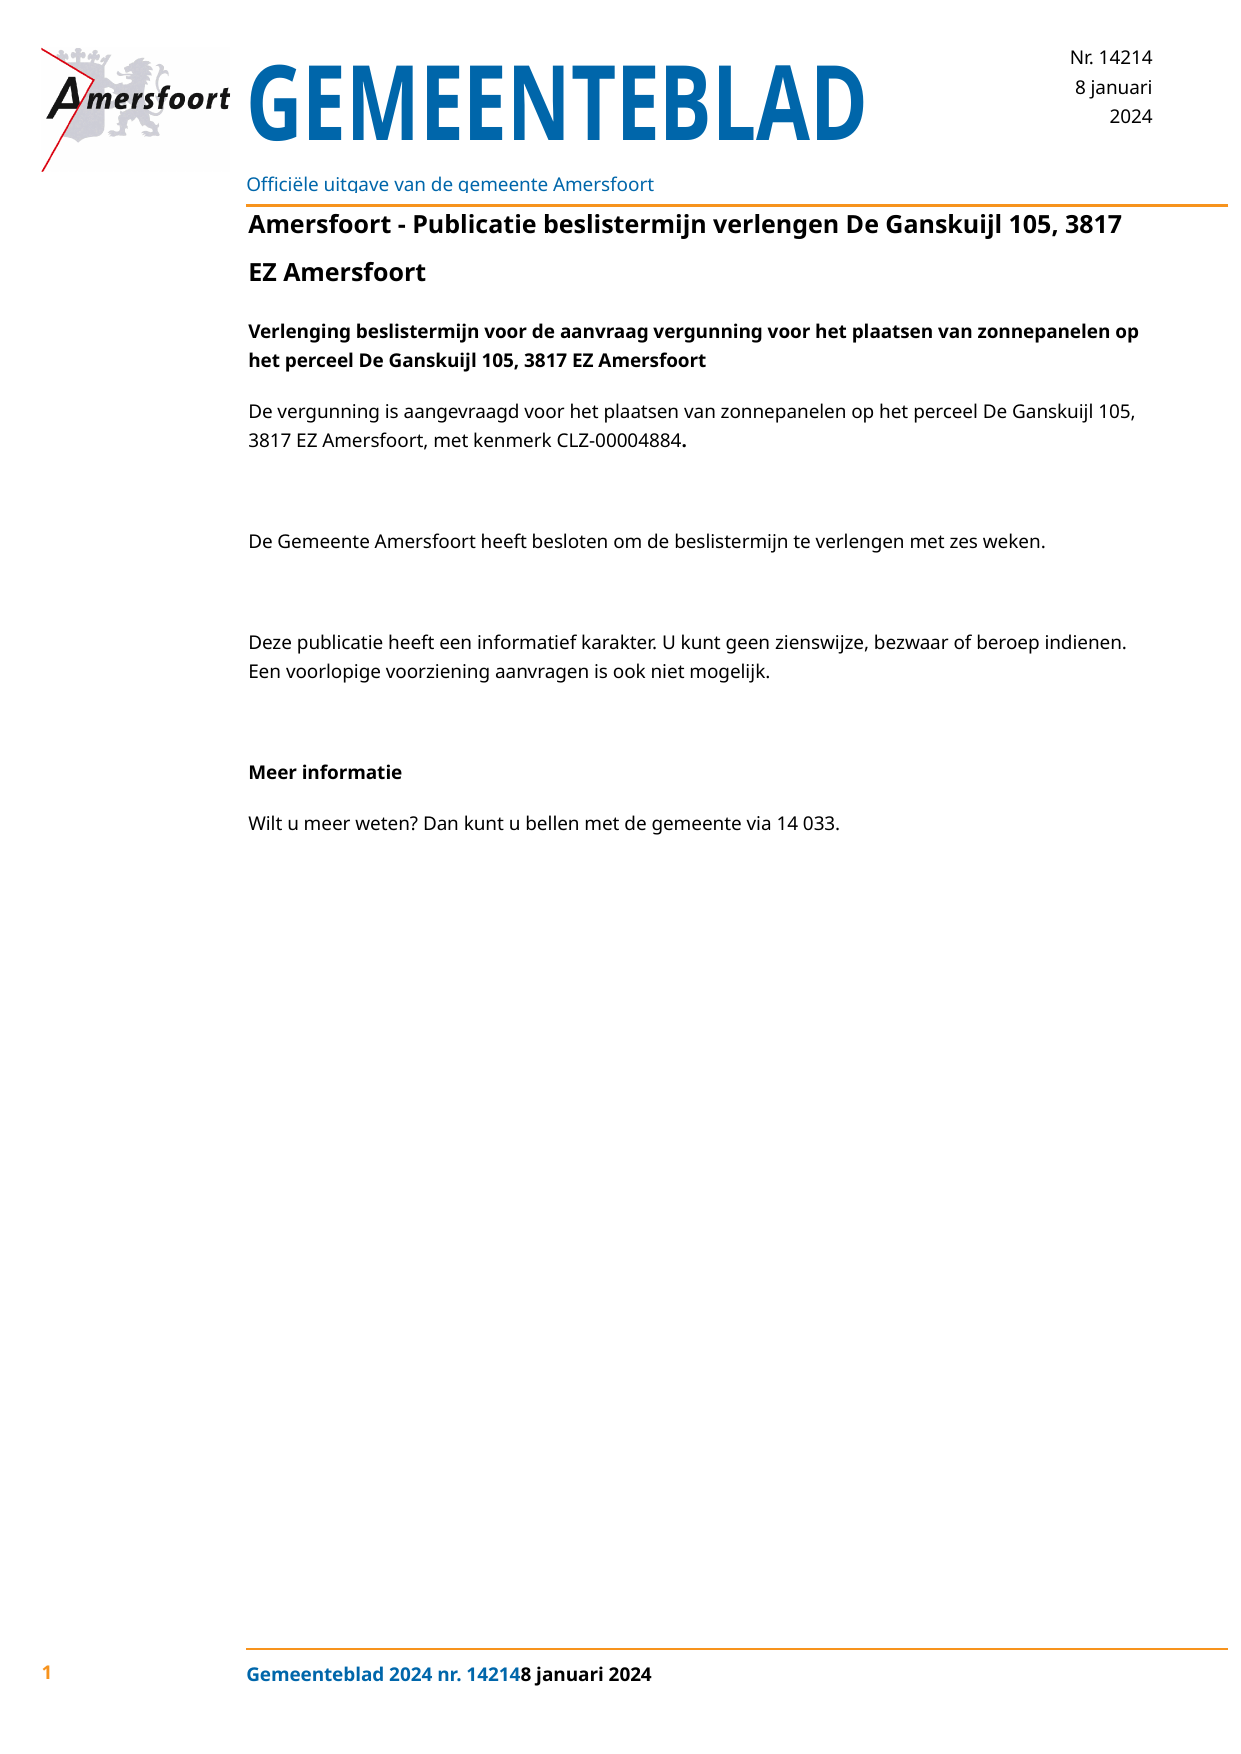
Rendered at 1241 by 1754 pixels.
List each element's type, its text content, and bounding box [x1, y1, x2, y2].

text Meer informatie [248, 759, 1152, 785]
text De Gemeente Amersfoort heeft besloten om de beslistermijn te verlengen met zes weken. [248, 528, 1152, 554]
text Deze publicatie heeft een informatief karakter. U kunt geen zienswijze, bezwaar of beroep indienen. Een voorlopige voorziening aanvragen is ook niet mogelijk. [248, 629, 1152, 684]
text De vergunning is aangevraagd voor het plaatsen van zonnepanelen op het perceel De Ganskuijl 105, 3817 EZ Amersfoort, met kenmerk CLZ-00004884. [248, 398, 1152, 453]
text Verlenging beslistermijn voor de aanvraag vergunning voor het plaatsen van zonnepanelen op het perceel De Ganskuijl 105, 3817 EZ Amersfoort [248, 318, 1152, 373]
picture [41, 47, 231, 172]
text Wilt u meer weten? Dan kunt u bellen met de gemeente via 14 033. [248, 810, 1152, 836]
text Amersfoort - Publicatie beslistermijn verlengen De Ganskuijl 105, 3817 EZ Amersfoort [248, 207, 1152, 288]
